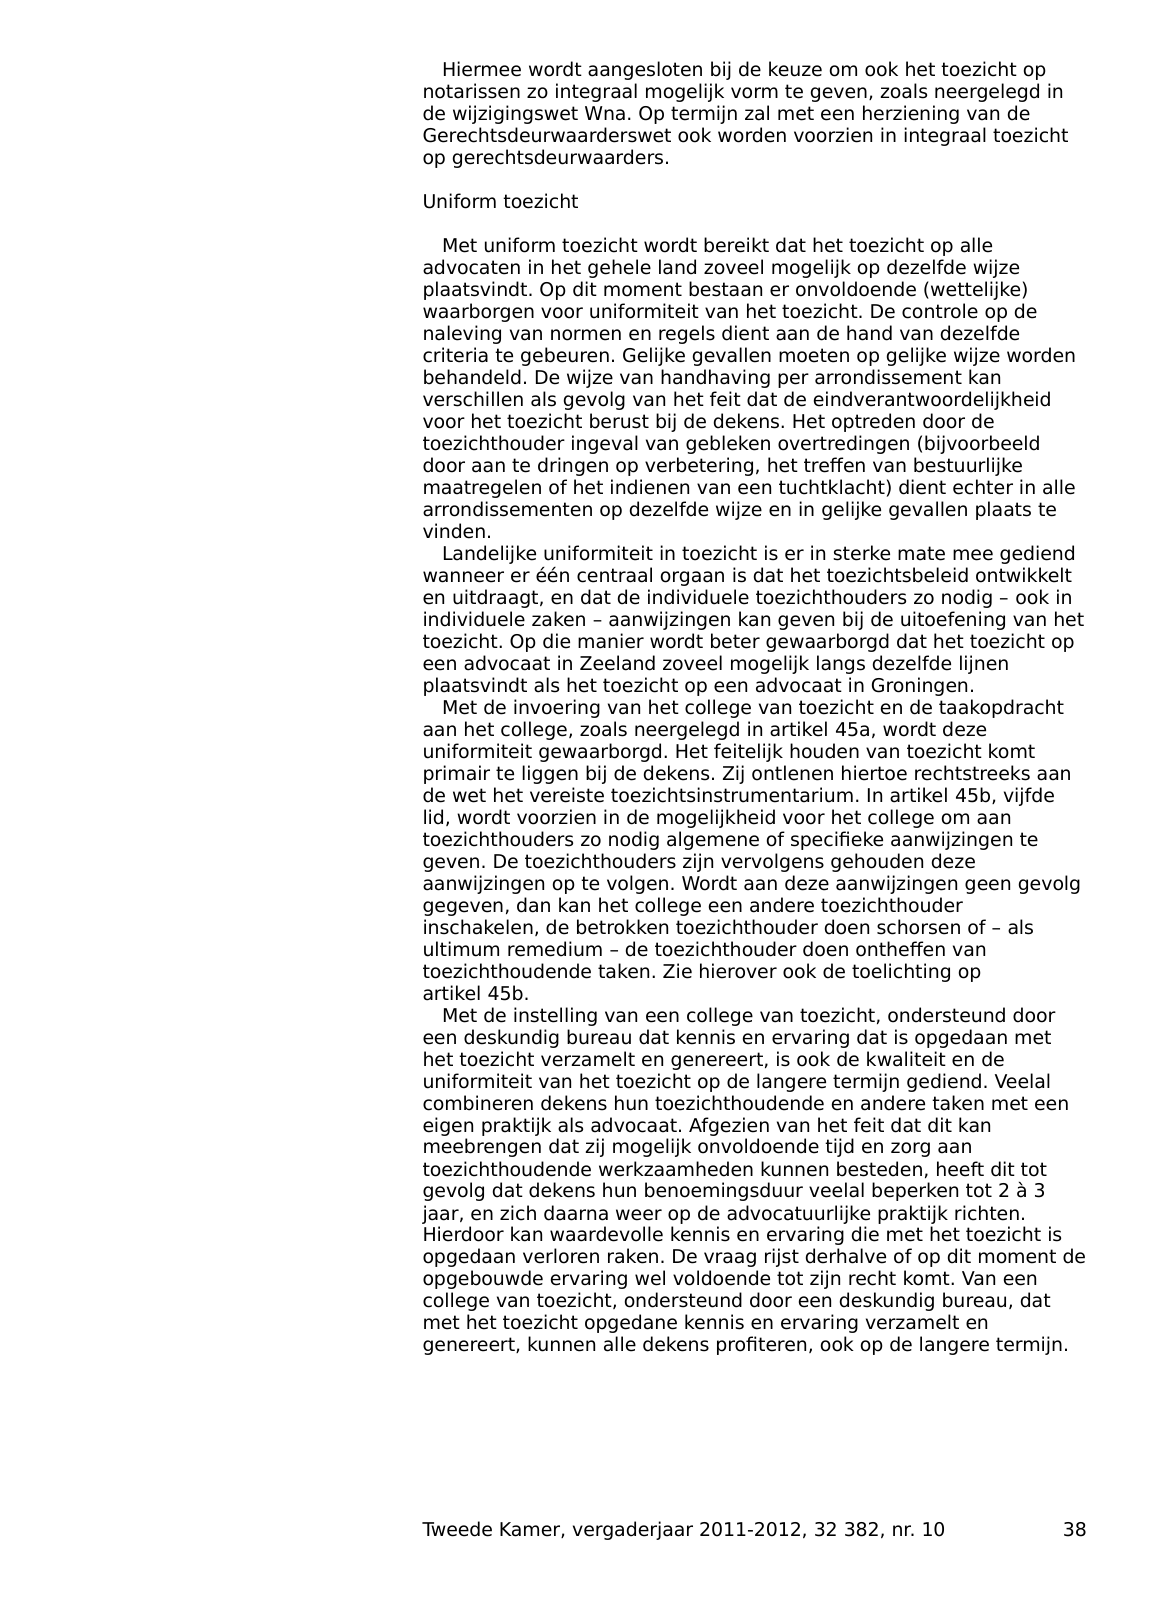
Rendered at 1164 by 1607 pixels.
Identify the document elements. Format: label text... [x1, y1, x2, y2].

text Landelijke uniformiteit in toezicht is er in sterke mate mee gediend wanneer er één centraal orgaan is dat het toezichtsbeleid ontwikkelt en uitdraagt, en dat de individuele toezichthouders zo nodig – ook in individuele zaken – aanwijzingen kan geven bij de uitoefening van het toezicht. Op die manier wordt beter gewaarborgd dat het toezicht op een advocaat in Zeeland zoveel mogelijk langs dezelfde lijnen plaatsvindt als het toezicht op een advocaat in Groningen. [422, 543, 1087, 697]
text Met uniform toezicht wordt bereikt dat het toezicht op alle advocaten in het gehele land zoveel mogelijk op dezelfde wijze plaatsvindt. Op dit moment bestaan er onvoldoende (wettelijke) waarborgen voor uniformiteit van het toezicht. De controle op de naleving van normen en regels dient aan de hand van dezelfde criteria te gebeuren. Gelijke gevallen moeten op gelijke wijze worden behandeld. De wijze van handhaving per arrondissement kan verschillen als gevolg van het feit dat de eindverantwoordelijkheid voor het toezicht berust bij de dekens. Het optreden door de toezichthouder ingeval van gebleken overtredingen (bijvoorbeeld door aan te dringen op verbetering, het treffen van bestuurlijke maatregelen of het indienen van een tuchtklacht) dient echter in alle arrondissementen op dezelfde wijze en in gelijke gevallen plaats te vinden. [422, 235, 1087, 543]
text Hiermee wordt aangesloten bij de keuze om ook het toezicht op notarissen zo integraal mogelijk vorm te geven, zoals neergelegd in de wijzigingswet Wna. Op termijn zal met een herziening van de Gerechtsdeurwaarderswet ook worden voorzien in integraal toezicht op gerechtsdeurwaarders. [422, 59, 1087, 169]
text Met de instelling van een college van toezicht, ondersteund door een deskundig bureau dat kennis en ervaring dat is opgedaan met het toezicht verzamelt en genereert, is ook de kwaliteit en de uniformiteit van het toezicht op de langere termijn gediend. Veelal combineren dekens hun toezichthoudende en andere taken met een eigen praktijk als advocaat. Afgezien van het feit dat dit kan meebrengen dat zij mogelijk onvoldoende tijd en zorg aan toezichthoudende werkzaamheden kunnen besteden, heeft dit tot gevolg dat dekens hun benoemingsduur veelal beperken tot 2 à 3 jaar, en zich daarna weer op de advocatuurlijke praktijk richten. Hierdoor kan waardevolle kennis en ervaring die met het toezicht is opgedaan verloren raken. De vraag rijst derhalve of op dit moment de opgebouwde ervaring wel voldoende tot zijn recht komt. Van een college van toezicht, ondersteund door een deskundig bureau, dat met het toezicht opgedane kennis en ervaring verzamelt en genereert, kunnen alle dekens profiteren, ook op de langere termijn. [422, 1004, 1087, 1356]
subtitle Uniform toezicht [422, 191, 1087, 213]
text Met de invoering van het college van toezicht en de taakopdracht aan het college, zoals neergelegd in artikel 45a, wordt deze uniformiteit gewaarborgd. Het feitelijk houden van toezicht komt primair te liggen bij de dekens. Zij ontlenen hiertoe rechtstreeks aan de wet het vereiste toezichtsinstrumentarium. In artikel 45b, vijfde lid, wordt voorzien in de mogelijkheid voor het college om aan toezichthouders zo nodig algemene of specifieke aanwijzingen te geven. De toezichthouders zijn vervolgens gehouden deze aanwijzingen op te volgen. Wordt aan deze aanwijzingen geen gevolg gegeven, dan kan het college een andere toezichthouder inschakelen, de betrokken toezichthouder doen schorsen of – als ultimum remedium – de toezichthouder doen ontheffen van toezichthoudende taken. Zie hierover ook de toelichting op artikel 45b. [422, 697, 1087, 1004]
